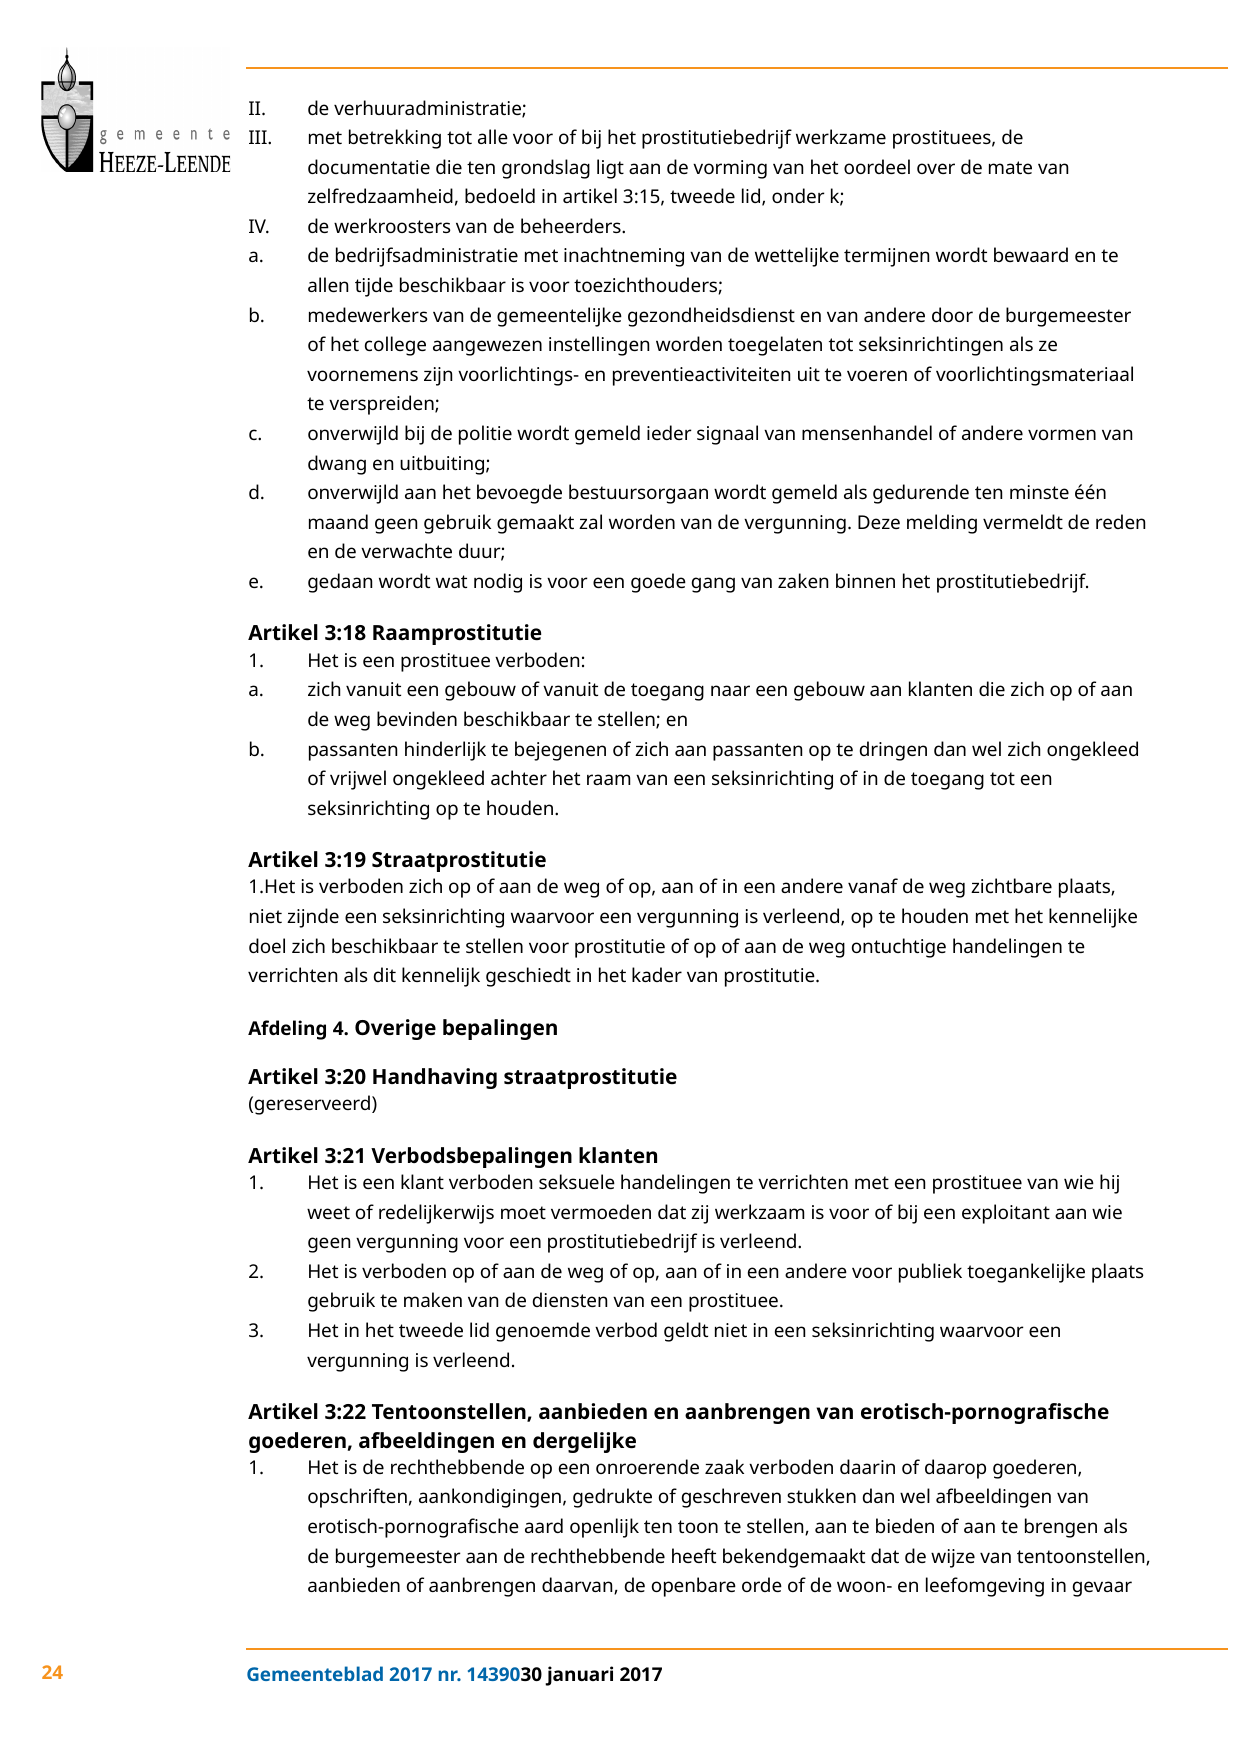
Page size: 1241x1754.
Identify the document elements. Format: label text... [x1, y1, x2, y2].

text Artikel 3:22 Tentoonstellen, aanbieden en aanbrengen van erotisch-pornografische goederen, afbeeldingen en dergelijke [248, 1397, 1152, 1454]
text Artikel 3:20 Handhaving straatprostitutie [248, 1062, 1152, 1091]
list passanten hinderlijk te bejegenen of zich aan passanten op te dringen dan wel zich ongekleed of vrijwel ongekleed achter het raam van een seksinrichting of in de toegang tot een seksinrichting op te houden. [248, 736, 1152, 821]
list Het is de rechthebbende op een onroerende zaak verboden daarin of daarop goederen, opschriften, aankondigingen, gedrukte of geschreven stukken dan wel afbeeldingen van erotisch-pornografische aard openlijk ten toon te stellen, aan te bieden of aan te brengen als de burgemeester aan de rechthebbende heeft bekendgemaakt dat de wijze van tentoonstellen, aanbieden of aanbrengen daarvan, de openbare orde of de woon- en leefomgeving in gevaar [248, 1454, 1152, 1598]
list met betrekking tot alle voor of bij het prostitutiebedrijf werkzame prostituees, de documentatie die ten grondslag ligt aan de vorming van het oordeel over de mate van zelfredzaamheid, bedoeld in artikel 3:15, tweede lid, onder k; [248, 124, 1152, 209]
list de bedrijfsadministratie met inachtneming van de wettelijke termijnen wordt bewaard en te allen tijde beschikbaar is voor toezichthouders; [248, 243, 1152, 298]
list Het is een prostituee verboden: [248, 647, 1152, 673]
list onverwijld bij de politie wordt gemeld ieder signaal van mensenhandel of andere vormen van dwang en uitbuiting; [248, 420, 1152, 476]
list de verhuuradministratie; [248, 95, 1152, 121]
list medewerkers van de gemeentelijke gezondheidsdienst en van andere door de burgemeester of het college aangewezen instellingen worden toegelaten tot seksinrichtingen als ze voornemens zijn voorlichtings- en preventieactiviteiten uit te voeren of voorlichtingsmateriaal te verspreiden; [248, 302, 1152, 416]
list Het is verboden op of aan de weg of op, aan of in een andere voor publiek toegankelijke plaats gebruik te maken van de diensten van een prostituee. [248, 1258, 1152, 1313]
list zich vanuit een gebouw of vanuit de toegang naar een gebouw aan klanten die zich op of aan de weg bevinden beschikbaar te stellen; en [248, 677, 1152, 732]
list onverwijld aan het bevoegde bestuursorgaan wordt gemeld als gedurende ten minste één maand geen gebruik gemaakt zal worden van de vergunning. Deze melding vermeldt de reden en de verwachte duur; [248, 479, 1152, 564]
text 1.Het is verboden zich op of aan de weg of op, aan of in een andere vanaf de weg zichtbare plaats, niet zijnde een seksinrichting waarvoor een vergunning is verleend, op te houden met het kennelijke doel zich beschikbaar te stellen voor prostitutie of op of aan de weg ontuchtige handelingen te verrichten als dit kennelijk geschiedt in het kader van prostitutie. [248, 874, 1152, 988]
text Afdeling 4. Overige bepalingen [248, 1013, 1152, 1041]
list de werkroosters van de beheerders. [248, 213, 1152, 239]
text Artikel 3:19 Straatprostitutie [248, 845, 1152, 874]
list gedaan wordt wat nodig is voor een goede gang van zaken binnen het prostitutiebedrijf. [248, 568, 1152, 594]
list Het in het tweede lid genoemde verbod geldt niet in een seksinrichting waarvoor een vergunning is verleend. [248, 1317, 1152, 1373]
list Het is een klant verboden seksuele handelingen te verrichten met een prostituee van wie hij weet of redelijkerwijs moet vermoeden dat zij werkzaam is voor of bij een exploitant aan wie geen vergunning voor een prostitutiebedrijf is verleend. [248, 1169, 1152, 1254]
text (gereserveerd) [248, 1091, 1152, 1116]
text Artikel 3:18 Raamprostitutie [248, 618, 1152, 647]
picture [41, 47, 231, 172]
text Artikel 3:21 Verbodsbepalingen klanten [248, 1141, 1152, 1169]
